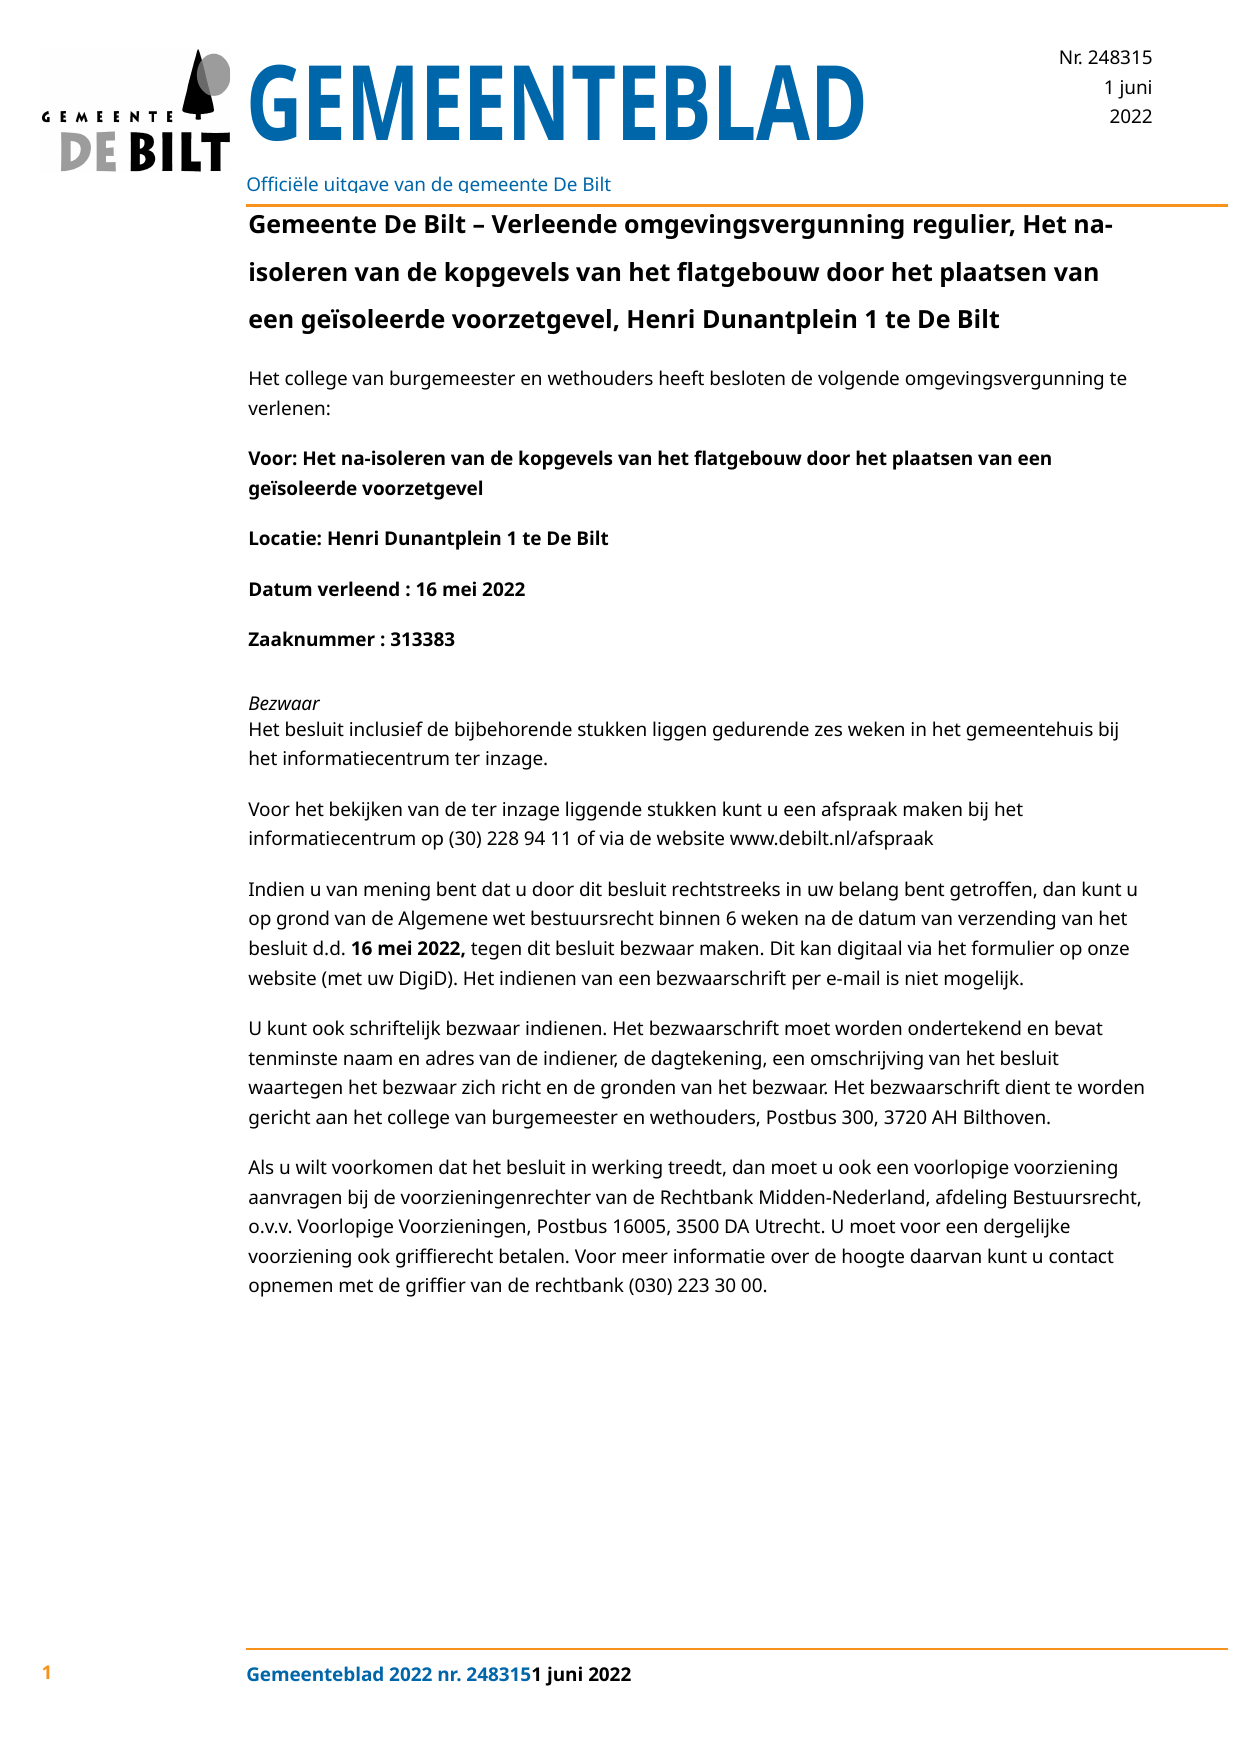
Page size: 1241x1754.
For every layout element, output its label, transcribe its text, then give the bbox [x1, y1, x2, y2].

text Bezwaar [248, 690, 1152, 716]
text Als u wilt voorkomen dat het besluit in werking treedt, dan moet u ook een voorlopige voorziening aanvragen bij de voorzieningenrechter van de Rechtbank Midden-Nederland, afdeling Bestuursrecht, o.v.v. Voorlopige Voorzieningen, Postbus 16005, 3500 DA Utrecht. U moet voor een dergelijke voorziening ook griffierecht betalen. Voor meer informatie over de hoogte daarvan kunt u contact opnemen met de griffier van de rechtbank (030) 223 30 00. [248, 1154, 1152, 1298]
text Het college van burgemeester en wethouders heeft besloten de volgende omgevingsvergunning te verlenen: [248, 366, 1152, 421]
text Het besluit inclusief de bijbehorende stukken liggen gedurende zes weken in het gemeentehuis bij het informatiecentrum ter inzage. [248, 716, 1152, 771]
picture [41, 47, 231, 172]
text Locatie: Henri Dunantplein 1 te De Bilt [248, 526, 1152, 551]
text Datum verleend : 16 mei 2022 [248, 576, 1152, 602]
text Voor: Het na-isoleren van de kopgevels van het flatgebouw door het plaatsen van een geïsoleerde voorzetgevel [248, 446, 1152, 501]
text U kunt ook schriftelijk bezwaar indienen. Het bezwaarschrift moet worden ondertekend en bevat tenminste naam en adres van de indiener, de dagtekening, een omschrijving van het besluit waartegen het bezwaar zich richt en de gronden van het bezwaar. Het bezwaarschrift dient te worden gericht aan het college van burgemeester en wethouders, Postbus 300, 3720 AH Bilthoven. [248, 1015, 1152, 1130]
text Zaaknummer : 313383 [248, 626, 1152, 652]
text Indien u van mening bent dat u door dit besluit rechtstreeks in uw belang bent getroffen, dan kunt u op grond van de Algemene wet bestuursrecht binnen 6 weken na de datum van verzending van het besluit d.d. 16 mei 2022, tegen dit besluit bezwaar maken. Dit kan digitaal via het formulier op onze website (met uw DigiD). Het indienen van een bezwaarschrift per e-mail is niet mogelijk. [248, 876, 1152, 991]
text Gemeente De Bilt – Verleende omgevingsvergunning regulier, Het na-isoleren van de kopgevels van het flatgebouw door het plaatsen van een geïsoleerde voorzetgevel, Henri Dunantplein 1 te De Bilt [248, 207, 1152, 336]
text Voor het bekijken van de ter inzage liggende stukken kunt u een afspraak maken bij het informatiecentrum op (30) 228 94 11 of via de website www.debilt.nl/afspraak [248, 796, 1152, 851]
